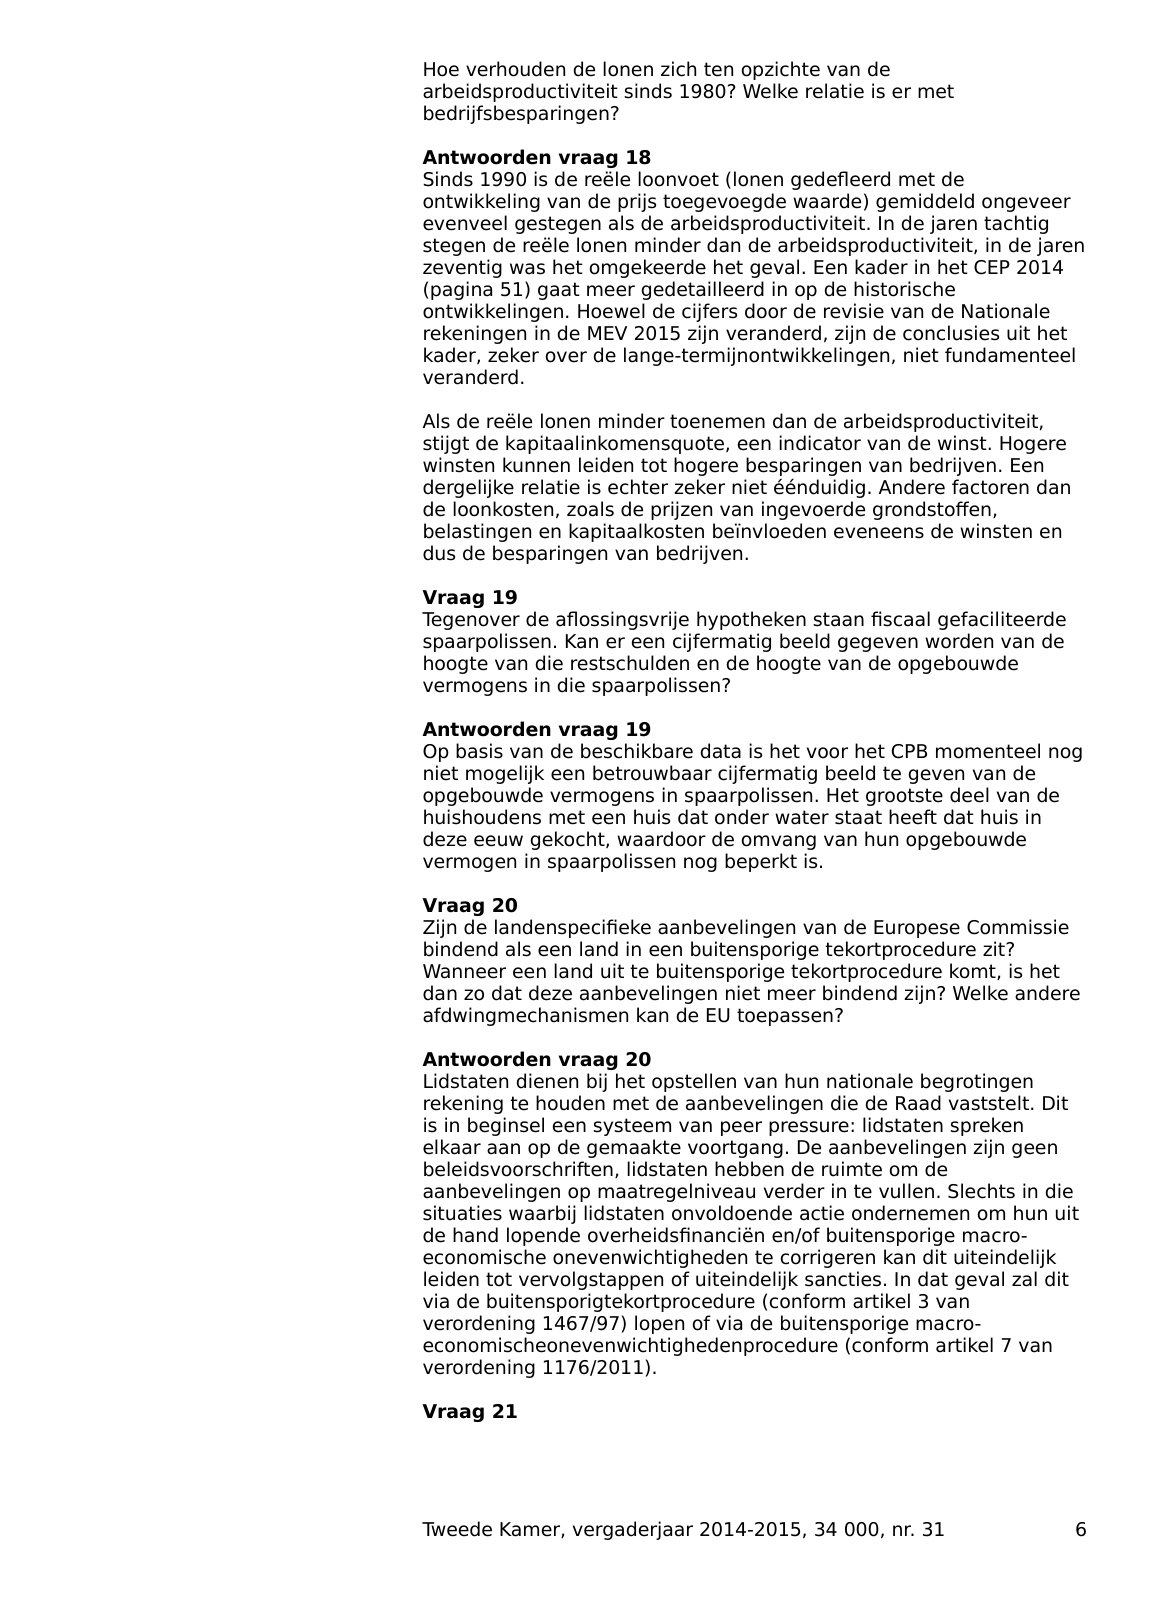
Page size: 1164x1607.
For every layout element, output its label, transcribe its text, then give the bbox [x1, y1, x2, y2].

text Zijn de landenspecifieke aanbevelingen van de Europese Commissie bindend als een land in een buitensporige tekortprocedure zit? Wanneer een land uit te buitensporige tekortprocedure komt, is het dan zo dat deze aanbevelingen niet meer bindend zijn? Welke andere afdwingmechanismen kan de EU toepassen? [422, 917, 1087, 1027]
text Hoe verhouden de lonen zich ten opzichte van de arbeidsproductiviteit sinds 1980? Welke relatie is er met bedrijfsbesparingen? [422, 59, 1087, 125]
text Op basis van de beschikbare data is het voor het CPB momenteel nog niet mogelijk een betrouwbaar cijfermatig beeld te geven van de opgebouwde vermogens in spaarpolissen. Het grootste deel van de huishoudens met een huis dat onder water staat heeft dat huis in deze eeuw gekocht, waardoor de omvang van hun opgebouwde vermogen in spaarpolissen nog beperkt is. [422, 741, 1087, 873]
text Als de reële lonen minder toenemen dan de arbeidsproductiviteit, stijgt de kapitaalinkomensquote, een indicator van de winst. Hogere winsten kunnen leiden tot hogere besparingen van bedrijven. Een dergelijke relatie is echter zeker niet éénduidig. Andere factoren dan de loonkosten, zoals de prijzen van ingevoerde grondstoffen, belastingen en kapitaalkosten beïnvloeden eveneens de winsten en dus de besparingen van bedrijven. [422, 411, 1087, 565]
text Vraag 21 [422, 1401, 1087, 1423]
text Vraag 20 [422, 895, 1087, 917]
text Tegenover de aflossingsvrije hypotheken staan fiscaal gefaciliteerde spaarpolissen. Kan er een cijfermatig beeld gegeven worden van de hoogte van die restschulden en de hoogte van de opgebouwde vermogens in die spaarpolissen? [422, 609, 1087, 697]
text Lidstaten dienen bij het opstellen van hun nationale begrotingen rekening te houden met de aanbevelingen die de Raad vaststelt. Dit is in beginsel een systeem van peer pressure: lidstaten spreken elkaar aan op de gemaakte voortgang. De aanbevelingen zijn geen beleidsvoorschriften, lidstaten hebben de ruimte om de aanbevelingen op maatregelniveau verder in te vullen. Slechts in die situaties waarbij lidstaten onvoldoende actie ondernemen om hun uit de hand lopende overheidsfinanciën en/of buitensporige macro-economische onevenwichtigheden te corrigeren kan dit uiteindelijk leiden tot vervolgstappen of uiteindelijk sancties. In dat geval zal dit via de buitensporigtekortprocedure (conform artikel 3 van verordening 1467/97) lopen of via de buitensporige macro-economischeonevenwichtighedenprocedure (conform artikel 7 van verordening 1176/2011). [422, 1071, 1087, 1379]
text Sinds 1990 is de reële loonvoet (lonen gedefleerd met de ontwikkeling van de prijs toegevoegde waarde) gemiddeld ongeveer evenveel gestegen als de arbeidsproductiviteit. In de jaren tachtig stegen de reële lonen minder dan de arbeidsproductiviteit, in de jaren zeventig was het omgekeerde het geval. Een kader in het CEP 2014 (pagina 51) gaat meer gedetailleerd in op de historische ontwikkelingen. Hoewel de cijfers door de revisie van de Nationale rekeningen in de MEV 2015 zijn veranderd, zijn de conclusies uit het kader, zeker over de lange-termijnontwikkelingen, niet fundamenteel veranderd. [422, 169, 1087, 389]
text Antwoorden vraag 18 [422, 147, 1087, 169]
text Antwoorden vraag 19 [422, 719, 1087, 741]
text Vraag 19 [422, 587, 1087, 609]
text Antwoorden vraag 20 [422, 1049, 1087, 1071]
